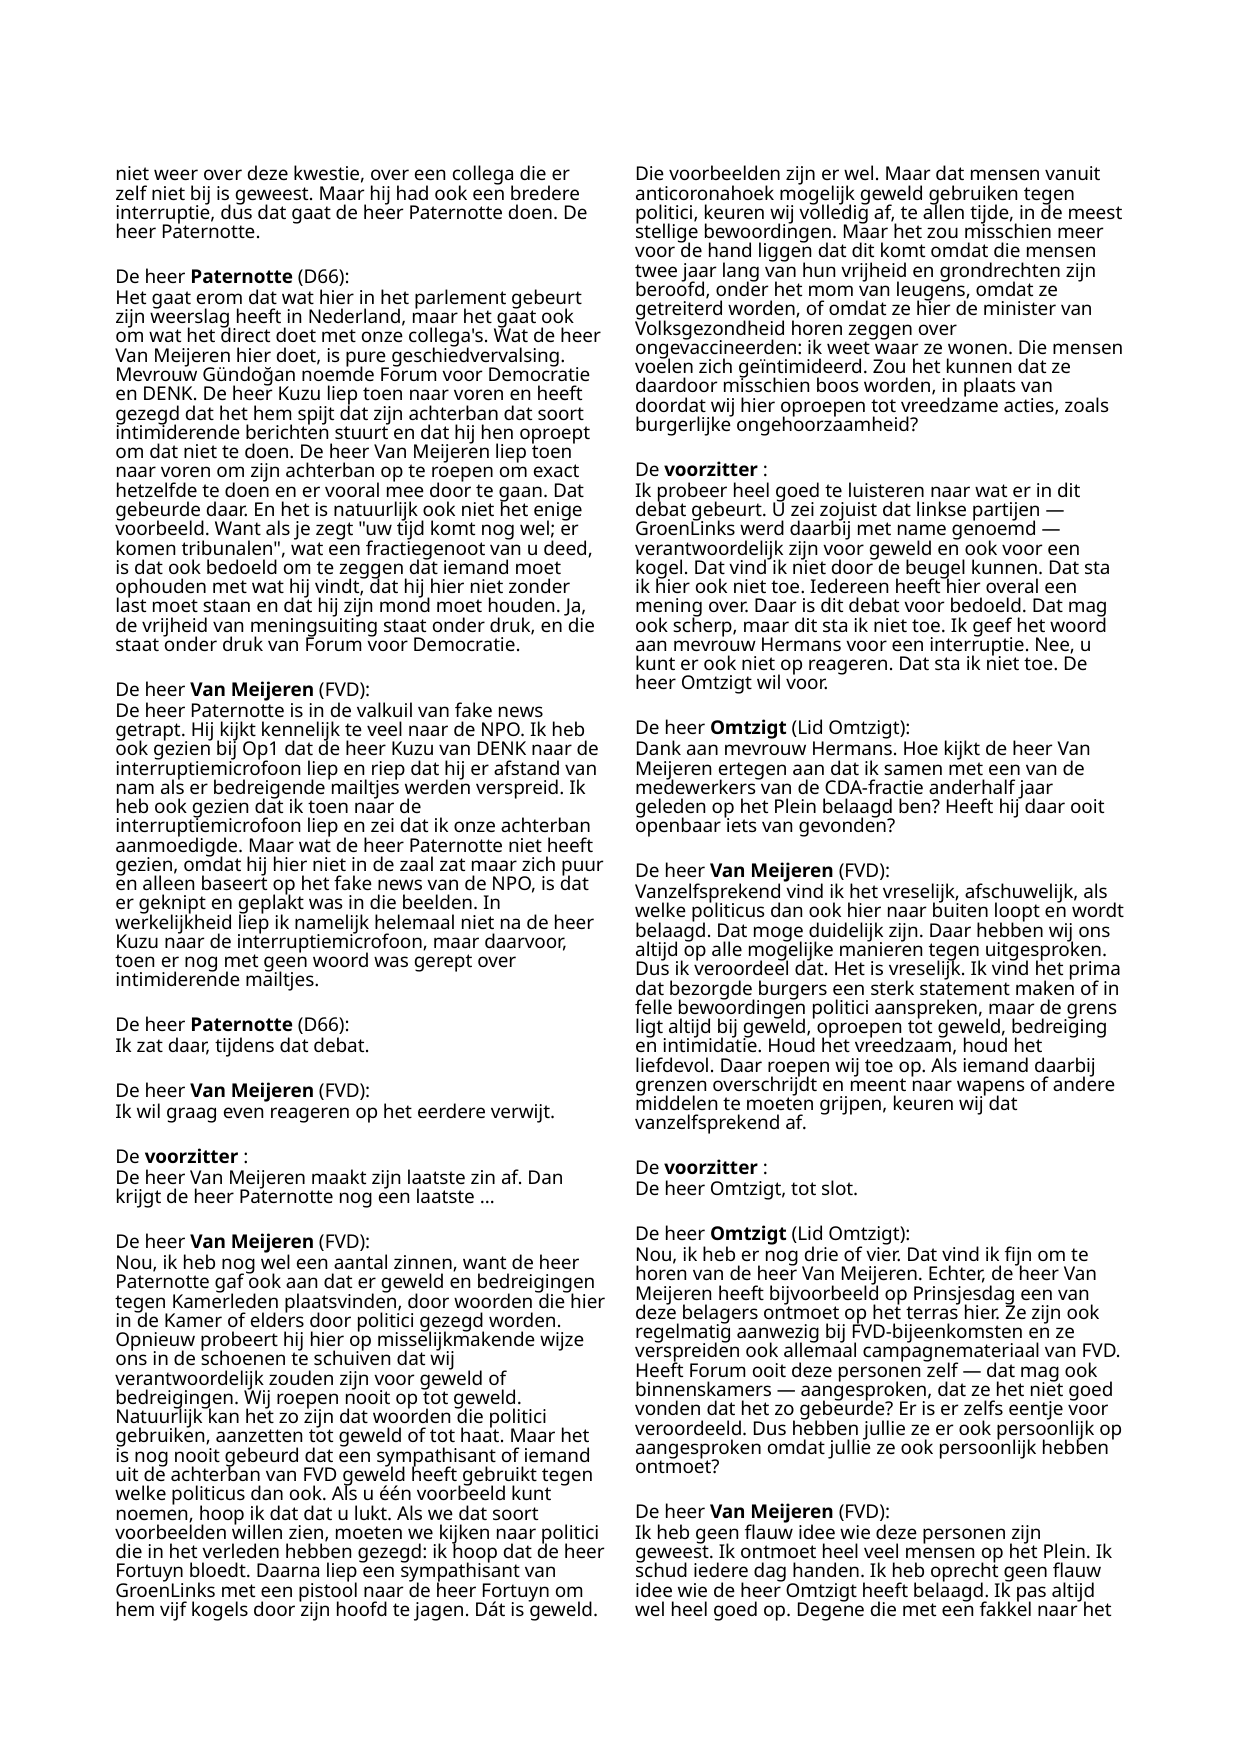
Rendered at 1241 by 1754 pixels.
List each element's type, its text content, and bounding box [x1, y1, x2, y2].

text Dank aan mevrouw Hermans. Hoe kijkt de heer Van Meijeren ertegen aan dat ik samen met een van de medewerkers van de CDA-fractie anderhalf jaar geleden op het Plein belaagd ben? Heeft hij daar ooit openbaar iets van gevonden? [635, 740, 1125, 837]
text De heer Paternotte (D66): [115, 263, 605, 289]
text De voorzitter : [635, 456, 1125, 482]
text De heer Omtzigt (Lid Omtzigt): [635, 1220, 1125, 1246]
text De heer Paternotte is in de valkuil van fake news getrapt. Hij kijkt kennelijk te veel naar de NPO. Ik heb ook gezien bij Op1 dat de heer Kuzu van DENK naar de interruptiemicrofoon liep en riep dat hij er afstand van nam als er bedreigende mailtjes werden verspreid. Ik heb ook gezien dat ik toen naar de interruptiemicrofoon liep en zei dat ik onze achterban aanmoedigde. Maar wat de heer Paternotte niet heeft gezien, omdat hij hier niet in de zaal zat maar zich puur en alleen baseert op het fake news van de NPO, is dat er geknipt en geplakt was in die beelden. In werkelijkheid liep ik namelijk helemaal niet na de heer Kuzu naar de interruptiemicrofoon, maar daarvoor, toen er nog met geen woord was gerept over intimiderende mailtjes. [115, 702, 605, 991]
text Ik wil graag even reageren op het eerdere verwijt. [115, 1103, 605, 1122]
text De voorzitter : [635, 1154, 1125, 1180]
text De heer Van Meijeren (FVD): [635, 1498, 1125, 1524]
text De heer Van Meijeren (FVD): [115, 1228, 605, 1254]
text Nou, ik heb nog wel een aantal zinnen, want de heer Paternotte gaf ook aan dat er geweld en bedreigingen tegen Kamerleden plaatsvinden, door woorden die hier in de Kamer of elders door politici gezegd worden. Opnieuw probeert hij hier op misselijkmakende wijze ons in de schoenen te schuiven dat wij verantwoordelijk zouden zijn voor geweld of bedreigingen. Wij roepen nooit op tot geweld. Natuurlijk kan het zo zijn dat woorden die politici gebruiken, aanzetten tot geweld of tot haat. Maar het is nog nooit gebeurd dat een sympathisant of iemand uit de achterban van FVD geweld heeft gebruikt tegen welke politicus dan ook. Als u één voorbeeld kunt noemen, hoop ik dat dat u lukt. Als we dat soort voorbeelden willen zien, moeten we kijken naar politici die in het verleden hebben gezegd: ik hoop dat de heer Fortuyn bloedt. Daarna liep een sympathisant van GroenLinks met een pistool naar de heer Fortuyn om hem vijf kogels door zijn hoofd te jagen. Dát is geweld. [115, 1254, 605, 1620]
text De heer Omtzigt, tot slot. [635, 1180, 1125, 1199]
text Het gaat erom dat wat hier in het parlement gebeurt zijn weerslag heeft in Nederland, maar het gaat ook om wat het direct doet met onze collega's. Wat de heer Van Meijeren hier doet, is pure geschiedvervalsing. Mevrouw Gündoğan noemde Forum voor Democratie en DENK. De heer Kuzu liep toen naar voren en heeft gezegd dat het hem spijt dat zijn achterban dat soort intimiderende berichten stuurt en dat hij hen oproept om dat niet te doen. De heer Van Meijeren liep toen naar voren om zijn achterban op te roepen om exact hetzelfde te doen en er vooral mee door te gaan. Dat gebeurde daar. En het is natuurlijk ook niet het enige voorbeeld. Want als je zegt "uw tijd komt nog wel; er komen tribunalen", wat een fractiegenoot van u deed, is dat ook bedoeld om te zeggen dat iemand moet ophouden met wat hij vindt, dat hij hier niet zonder last moet staan en dat hij zijn mond moet houden. Ja, de vrijheid van meningsuiting staat onder druk, en die staat onder druk van Forum voor Democratie. [115, 289, 605, 655]
text De heer Paternotte (D66): [115, 1012, 605, 1037]
text Nou, ik heb er nog drie of vier. Dat vind ik fijn om te horen van de heer Van Meijeren. Echter, de heer Van Meijeren heeft bijvoorbeeld op Prinsjesdag een van deze belagers ontmoet op het terras hier. Ze zijn ook regelmatig aanwezig bij FVD-bijeenkomsten en ze verspreiden ook allemaal campagnemateriaal van FVD. Heeft Forum ooit deze personen zelf — dat mag ook binnenskamers — aangesproken, dat ze het niet goed vonden dat het zo gebeurde? Er is er zelfs eentje voor veroordeeld. Dus hebben jullie ze er ook persoonlijk op aangesproken omdat jullie ze ook persoonlijk hebben ontmoet? [635, 1246, 1125, 1477]
text Ik zat daar, tijdens dat debat. [115, 1037, 605, 1057]
text Die voorbeelden zijn er wel. Maar dat mensen vanuit anticoronahoek mogelijk geweld gebruiken tegen politici, keuren wij volledig af, te allen tijde, in de meest stellige bewoordingen. Maar het zou misschien meer voor de hand liggen dat dit komt omdat die mensen twee jaar lang van hun vrijheid en grondrechten zijn beroofd, onder het mom van leugens, omdat ze getreiterd worden, of omdat ze hier de minister van Volksgezondheid horen zeggen over ongevaccineerden: ik weet waar ze wonen. Die mensen voelen zich geïntimideerd. Zou het kunnen dat ze daardoor misschien boos worden, in plaats van doordat wij hier oproepen tot vreedzame acties, zoals burgerlijke ongehoorzaamheid? [635, 165, 1125, 435]
text Ik probeer heel goed te luisteren naar wat er in dit debat gebeurt. U zei zojuist dat linkse partijen — GroenLinks werd daarbij met name genoemd — verantwoordelijk zijn voor geweld en ook voor een kogel. Dat vind ik niet door de beugel kunnen. Dat sta ik hier ook niet toe. Iedereen heeft hier overal een mening over. Daar is dit debat voor bedoeld. Dat mag ook scherp, maar dit sta ik niet toe. Ik geef het woord aan mevrouw Hermans voor een interruptie. Nee, u kunt er ook niet op reageren. Dat sta ik niet toe. De heer Omtzigt wil voor. [635, 482, 1125, 694]
text De heer Van Meijeren (FVD): [115, 1077, 605, 1103]
text De heer Van Meijeren maakt zijn laatste zin af. Dan krijgt de heer Paternotte nog een laatste … [115, 1169, 605, 1207]
text Ik heb geen flauw idee wie deze personen zijn geweest. Ik ontmoet heel veel mensen op het Plein. Ik schud iedere dag handen. Ik heb oprecht geen flauw idee wie de heer Omtzigt heeft belaagd. Ik pas altijd wel heel goed op. Degene die met een fakkel naar het [635, 1524, 1125, 1620]
text De heer Van Meijeren (FVD): [635, 857, 1125, 883]
text De heer Van Meijeren (FVD): [115, 676, 605, 702]
text niet weer over deze kwestie, over een collega die er zelf niet bij is geweest. Maar hij had ook een bredere interruptie, dus dat gaat de heer Paternotte doen. De heer Paternotte. [115, 165, 605, 242]
text De voorzitter : [115, 1143, 605, 1169]
text Vanzelfsprekend vind ik het vreselijk, afschuwelijk, als welke politicus dan ook hier naar buiten loopt en wordt belaagd. Dat moge duidelijk zijn. Daar hebben wij ons altijd op alle mogelijke manieren tegen uitgesproken. Dus ik veroordeel dat. Het is vreselijk. Ik vind het prima dat bezorgde burgers een sterk statement maken of in felle bewoordingen politici aanspreken, maar de grens ligt altijd bij geweld, oproepen tot geweld, bedreiging en intimidatie. Houd het vreedzaam, houd het liefdevol. Daar roepen wij toe op. Als iemand daarbij grenzen overschrijdt en meent naar wapens of andere middelen te moeten grijpen, keuren wij dat vanzelfsprekend af. [635, 883, 1125, 1134]
text De heer Omtzigt (Lid Omtzigt): [635, 714, 1125, 740]
